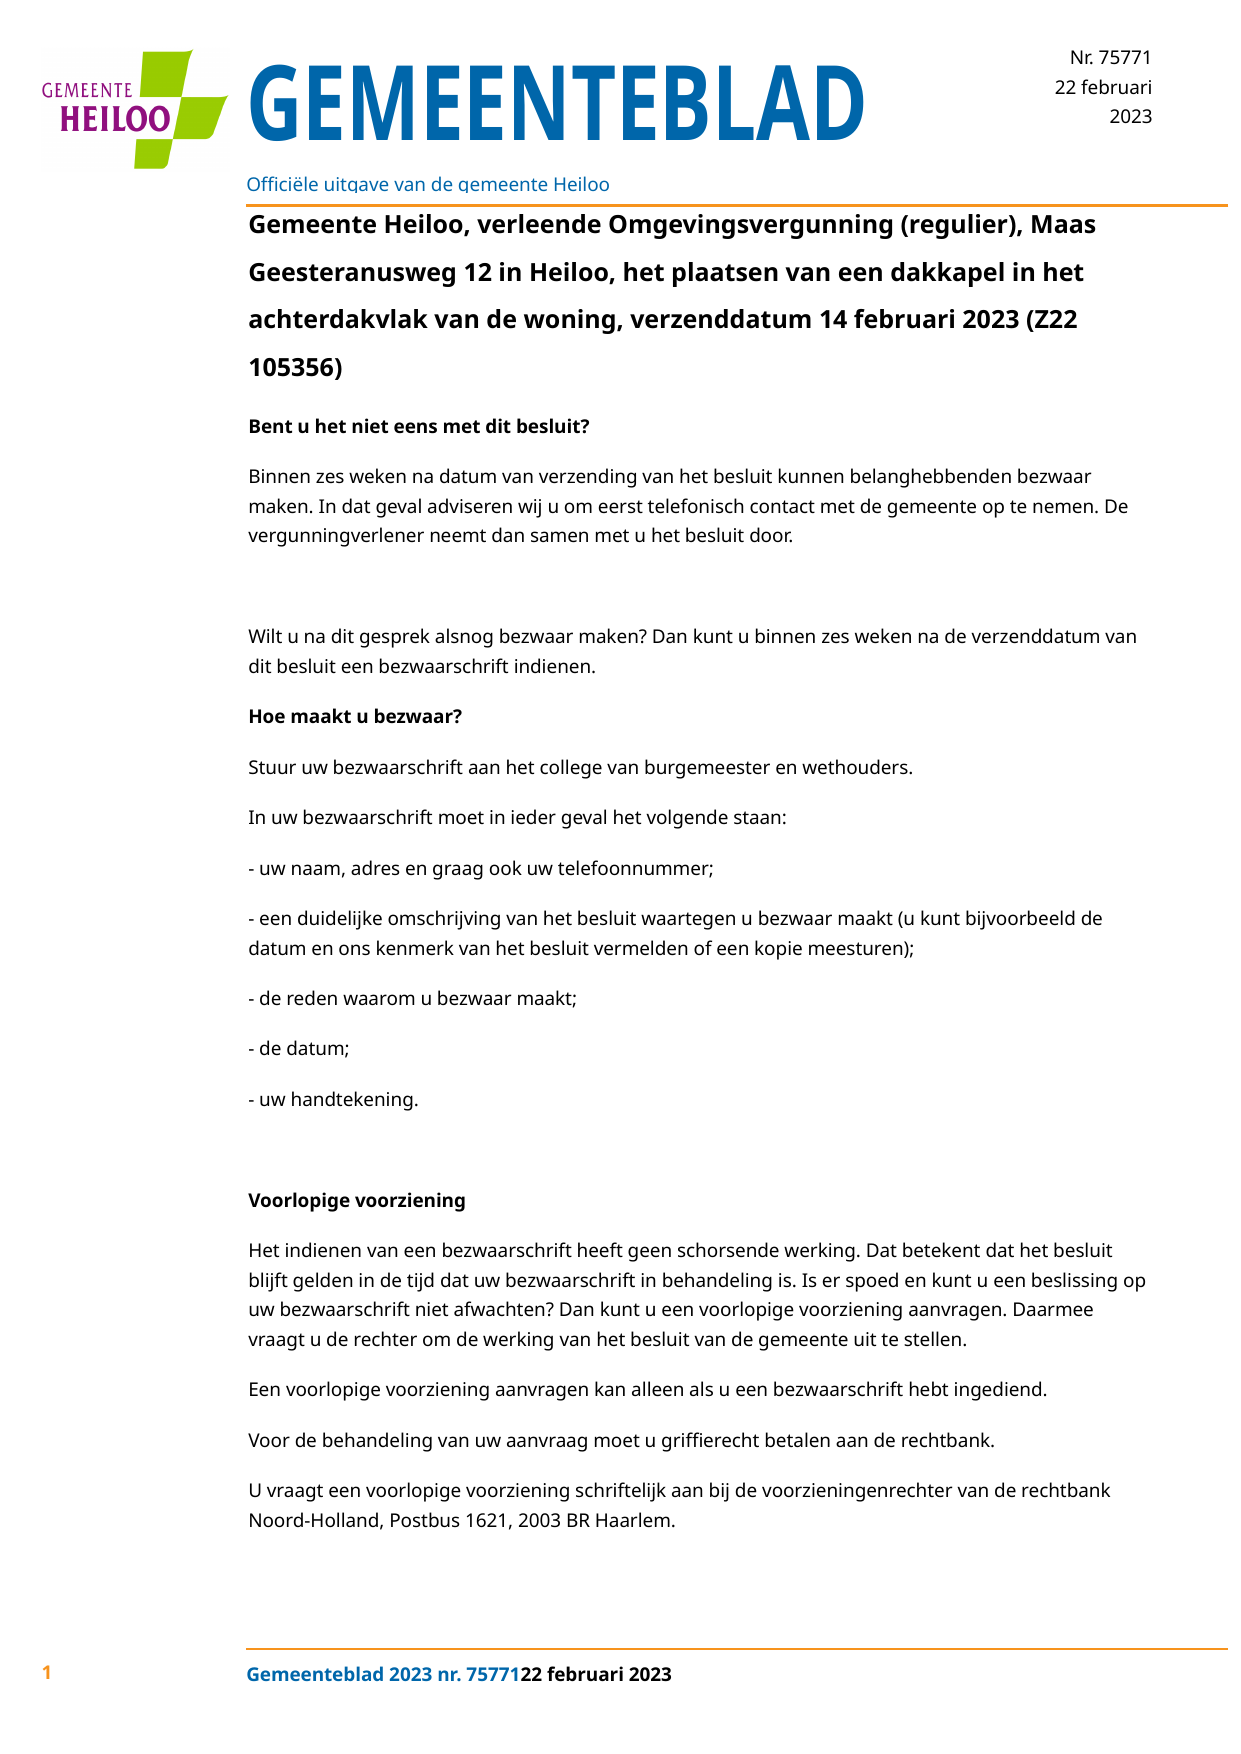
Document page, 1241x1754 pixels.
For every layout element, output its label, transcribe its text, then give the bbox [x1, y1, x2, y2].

text - een duidelijke omschrijving van het besluit waartegen u bezwaar maakt (u kunt bijvoorbeeld de datum en ons kenmerk van het besluit vermelden of een kopie meesturen); [248, 905, 1152, 961]
picture [41, 47, 231, 172]
text - de datum; [248, 1036, 1152, 1061]
text In uw bezwaarschrift moet in ieder geval het volgende staan: [248, 804, 1152, 830]
text - uw handtekening. [248, 1086, 1152, 1112]
text Wilt u na dit gesprek alsnog bezwaar maken? Dan kunt u binnen zes weken na de verzenddatum van dit besluit een bezwaarschrift indienen. [248, 623, 1152, 679]
text - de reden waarom u bezwaar maakt; [248, 985, 1152, 1011]
text Een voorlopige voorziening aanvragen kan alleen als u een bezwaarschrift hebt ingediend. [248, 1376, 1152, 1402]
text U vraagt een voorlopige voorziening schriftelijk aan bij de voorzieningenrechter van de rechtbank Noord-Holland, Postbus 1621, 2003 BR Haarlem. [248, 1477, 1152, 1533]
text Het indienen van een bezwaarschrift heeft geen schorsende werking. Dat betekent dat het besluit blijft gelden in de tijd dat uw bezwaarschrift in behandeling is. Is er spoed en kunt u een beslissing op uw bezwaarschrift niet afwachten? Dan kunt u een voorlopige voorziening aanvragen. Daarmee vraagt u de rechter om de werking van het besluit van de gemeente uit te stellen. [248, 1237, 1152, 1352]
text - uw naam, adres en graag ook uw telefoonnummer; [248, 855, 1152, 881]
text Bent u het niet eens met dit besluit? [248, 413, 1152, 439]
text Binnen zes weken na datum van verzending van het besluit kunnen belanghebbenden bezwaar maken. In dat geval adviseren wij u om eerst telefonisch contact met de gemeente op te nemen. De vergunningverlener neemt dan samen met u het besluit door. [248, 463, 1152, 548]
text Voor de behandeling van uw aanvraag moet u griffierecht betalen aan de rechtbank. [248, 1427, 1152, 1453]
text Hoe maakt u bezwaar? [248, 703, 1152, 729]
text Voorlopige voorziening [248, 1187, 1152, 1213]
text Gemeente Heiloo, verleende Omgevingsvergunning (regulier), Maas Geesteranusweg 12 in Heiloo, het plaatsen van een dakkapel in het achterdakvlak van de woning, verzenddatum 14 februari 2023 (Z22 105356) [248, 207, 1152, 384]
text Stuur uw bezwaarschrift aan het college van burgemeester en wethouders. [248, 754, 1152, 780]
